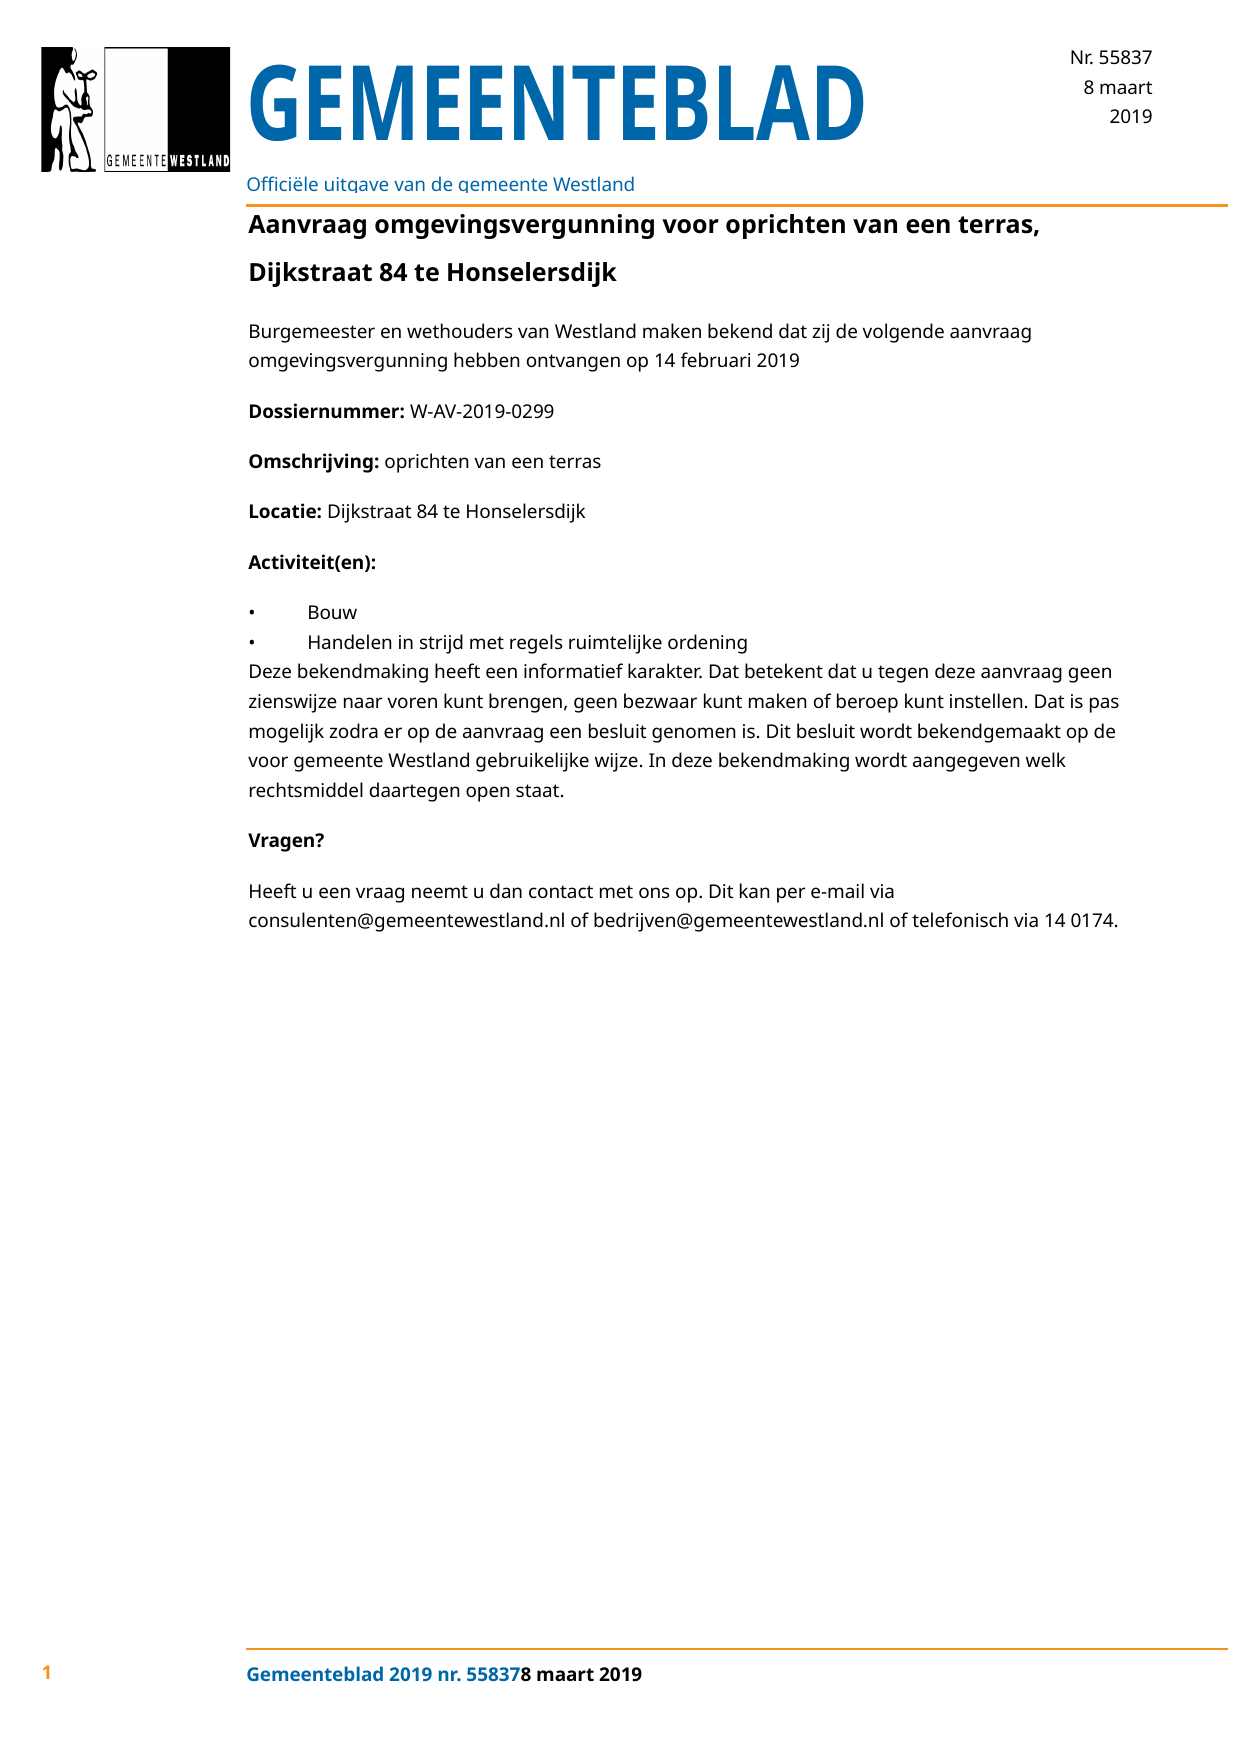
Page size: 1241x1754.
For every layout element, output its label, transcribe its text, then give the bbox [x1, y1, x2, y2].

text Dossiernummer: W-AV-2019-0299 [248, 398, 1152, 424]
text Aanvraag omgevingsvergunning voor oprichten van een terras, Dijkstraat 84 te Honselersdijk [248, 207, 1152, 288]
list Bouw [248, 599, 1152, 625]
list Handelen in strijd met regels ruimtelijke ordening [248, 629, 1152, 655]
text Deze bekendmaking heeft een informatief karakter. Dat betekent dat u tegen deze aanvraag geen zienswijze naar voren kunt brengen, geen bezwaar kunt maken of beroep kunt instellen. Dat is pas mogelijk zodra er op de aanvraag een besluit genomen is. Dit besluit wordt bekendgemaakt op de voor gemeente Westland gebruikelijke wijze. In deze bekendmaking wordt aangegeven welk rechtsmiddel daartegen open staat. [248, 659, 1152, 803]
text Locatie: Dijkstraat 84 te Honselersdijk [248, 499, 1152, 524]
text Burgemeester en wethouders van Westland maken bekend dat zij de volgende aanvraag omgevingsvergunning hebben ontvangen op 14 februari 2019 [248, 318, 1152, 373]
picture [41, 47, 231, 172]
text Heeft u een vraag neemt u dan contact met ons op. Dit kan per e-mail via consulenten@gemeentewestland.nl of bedrijven@gemeentewestland.nl of telefonisch via 14 0174. [248, 878, 1152, 933]
text Activiteit(en): [248, 549, 1152, 575]
text Vragen? [248, 827, 1152, 853]
text Omschrijving: oprichten van een terras [248, 448, 1152, 474]
